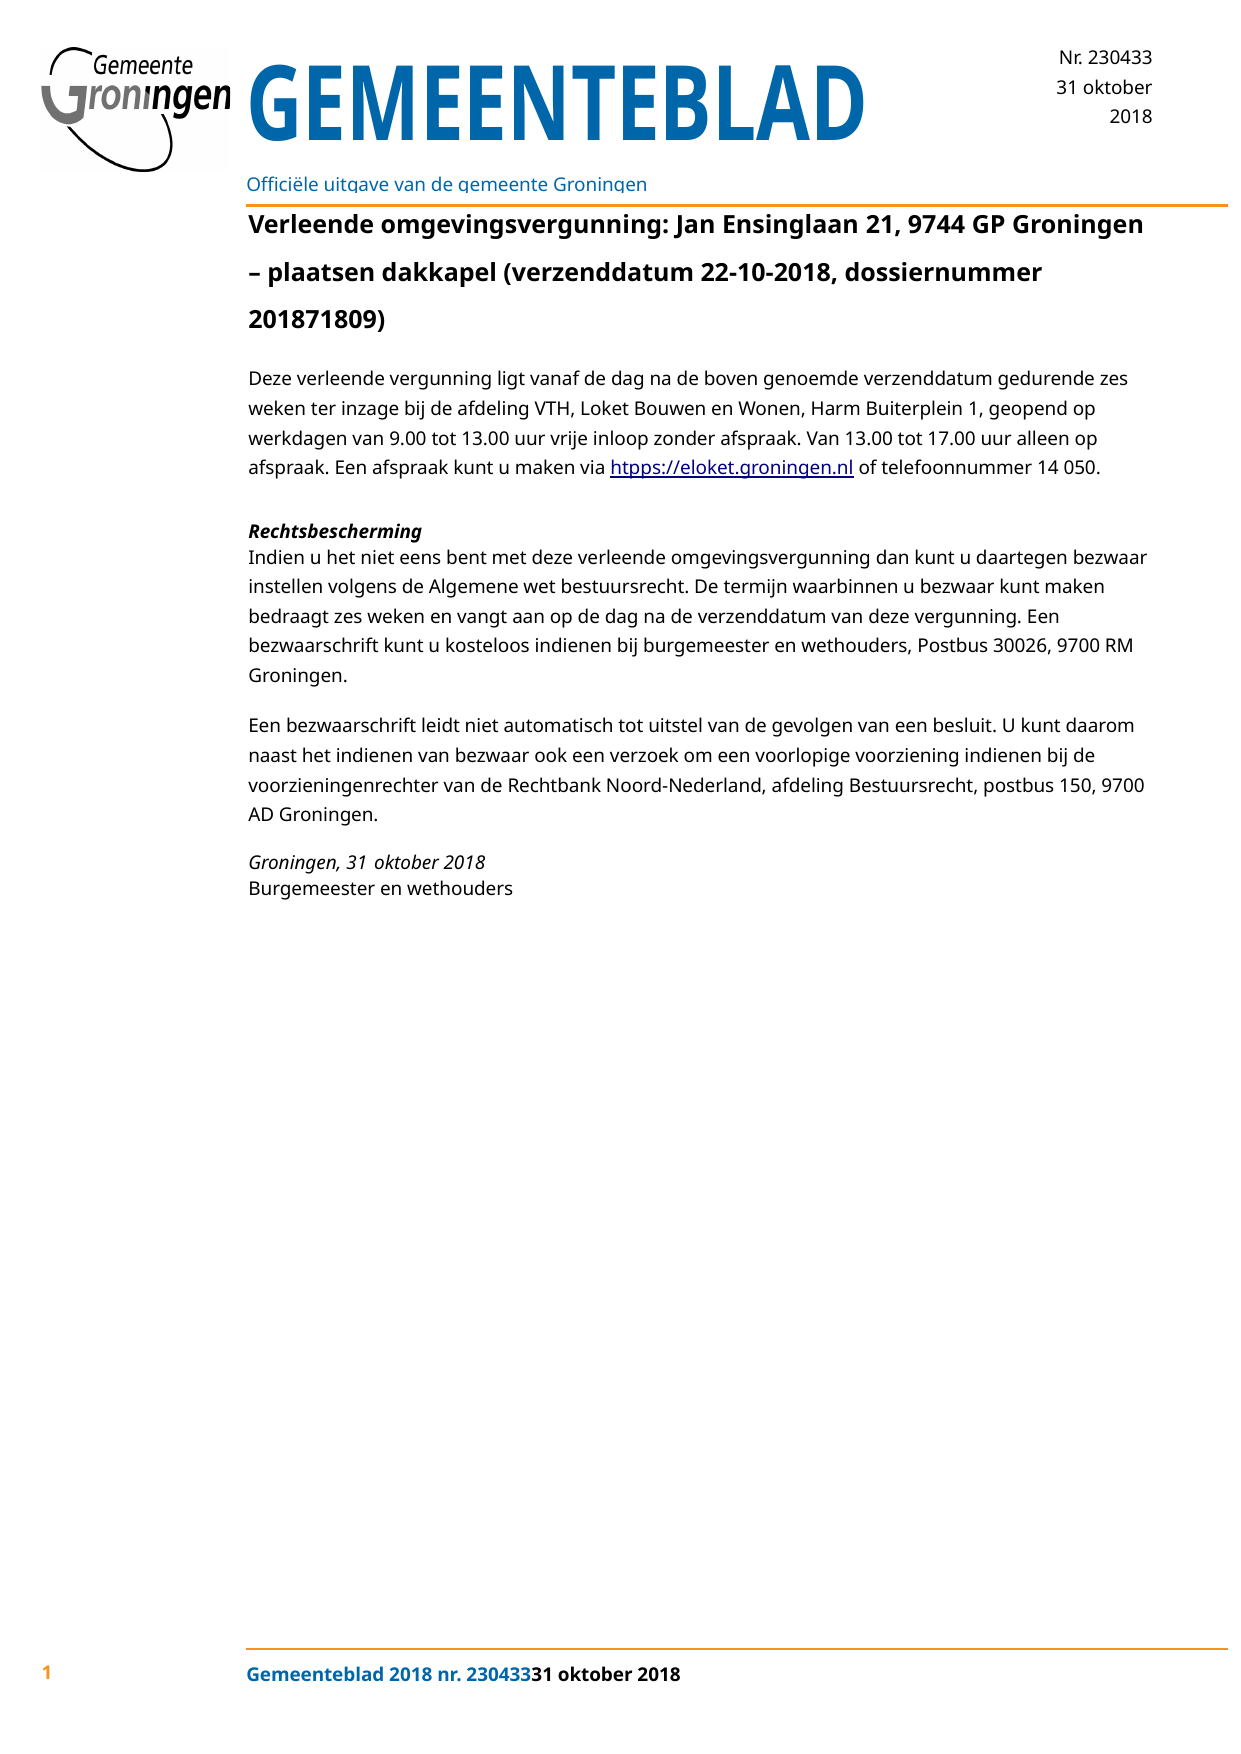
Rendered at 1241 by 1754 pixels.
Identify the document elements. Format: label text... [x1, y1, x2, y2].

text Indien u het niet eens bent met deze verleende omgevingsvergunning dan kunt u daartegen bezwaar instellen volgens de Algemene wet bestuursrecht. De termijn waarbinnen u bezwaar kunt maken bedraagt zes weken en vangt aan op de dag na de verzenddatum van deze vergunning. Een bezwaarschrift kunt u kosteloos indienen bij burgemeester en wethouders, Postbus 30026, 9700 RM Groningen. [248, 544, 1152, 688]
text Groningen, 31 oktober 2018 [248, 849, 1152, 875]
text Verleende omgevingsvergunning: Jan Ensinglaan 21, 9744 GP Groningen – plaatsen dakkapel (verzenddatum 22-10-2018, dossiernummer 201871809) [248, 207, 1152, 336]
picture [41, 47, 231, 172]
text Rechtsbescherming [248, 518, 1152, 544]
text Een bezwaarschrift leidt niet automatisch tot uitstel van de gevolgen van een besluit. U kunt daarom naast het indienen van bezwaar ook een verzoek om een voorlopige voorziening indienen bij de voorzieningenrechter van de Rechtbank Noord-Nederland, afdeling Bestuursrecht, postbus 150, 9700 AD Groningen. [248, 713, 1152, 827]
text Burgemeester en wethouders [248, 875, 1152, 901]
text Deze verleende vergunning ligt vanaf de dag na de boven genoemde verzenddatum gedurende zes weken ter inzage bij de afdeling VTH, Loket Bouwen en Wonen, Harm Buiterplein 1, geopend op werkdagen van 9.00 tot 13.00 uur vrije inloop zonder afspraak. Van 13.00 tot 17.00 uur alleen op afspraak. Een afspraak kunt u maken via htpps://eloket.groningen.nl of telefoonnummer 14 050. [248, 366, 1152, 480]
